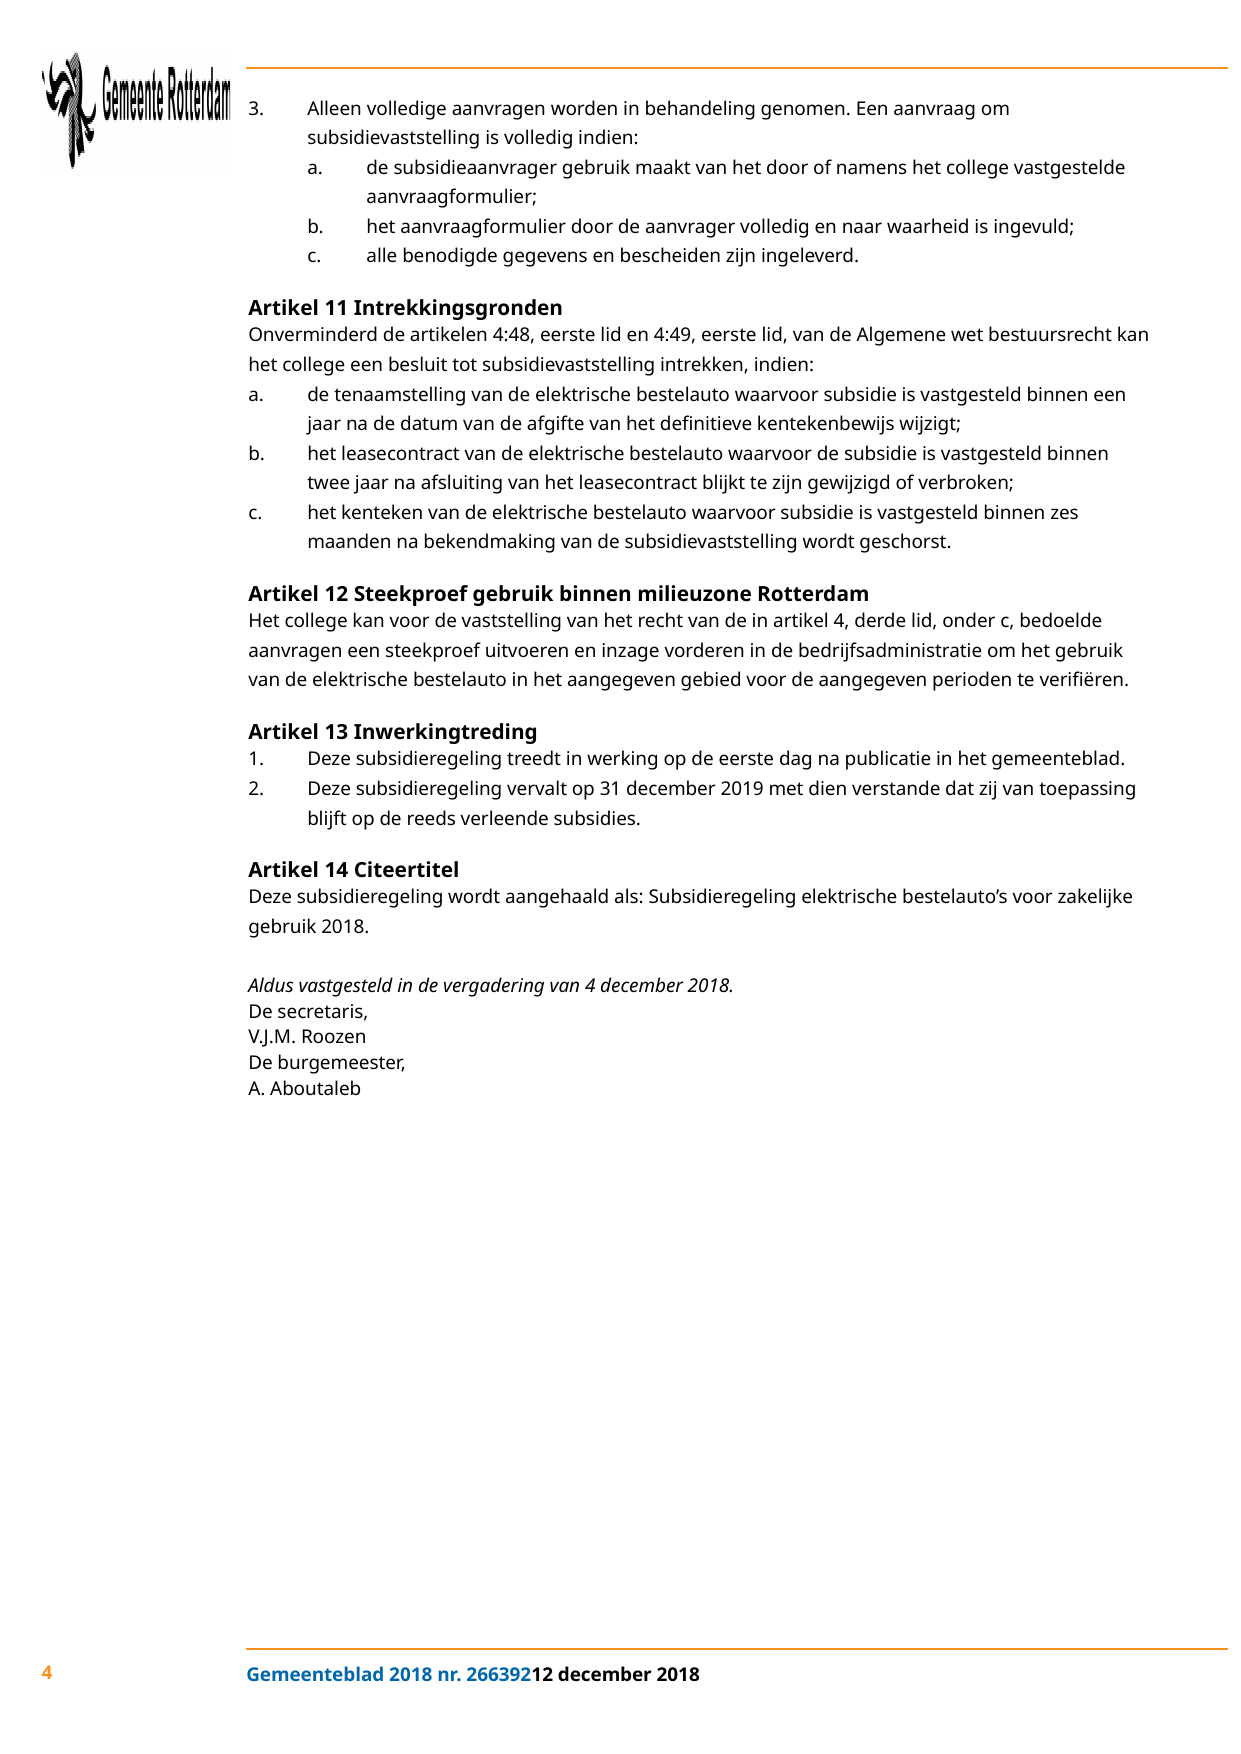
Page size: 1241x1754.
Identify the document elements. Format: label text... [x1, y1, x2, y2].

text A. Aboutaleb [248, 1075, 1152, 1101]
text Artikel 12 Steekproef gebruik binnen milieuzone Rotterdam [248, 579, 1152, 607]
list de tenaamstelling van de elektrische bestelauto waarvoor subsidie is vastgesteld binnen een jaar na de datum van de afgifte van het definitieve kentekenbewijs wijzigt; [248, 381, 1152, 436]
list alle benodigde gegevens en bescheiden zijn ingeleverd. [307, 243, 1152, 268]
list Deze subsidieregeling vervalt op 31 december 2019 met dien verstande dat zij van toepassing blijft op de reeds verleende subsidies. [248, 775, 1152, 830]
text Onverminderd de artikelen 4:48, eerste lid en 4:49, eerste lid, van de Algemene wet bestuursrecht kan het college een besluit tot subsidievaststelling intrekken, indien: [248, 322, 1152, 377]
text Artikel 13 Inwerkingtreding [248, 717, 1152, 746]
list Deze subsidieregeling treedt in werking op de eerste dag na publicatie in het gemeenteblad. [248, 746, 1152, 771]
text Artikel 14 Citeertitel [248, 855, 1152, 883]
list het aanvraagformulier door de aanvrager volledig en naar waarheid is ingevuld; [307, 213, 1152, 239]
list het kenteken van de elektrische bestelauto waarvoor subsidie is vastgesteld binnen zes maanden na bekendmaking van de subsidievaststelling wordt geschorst. [248, 499, 1152, 554]
picture [41, 47, 231, 172]
text Artikel 11 Intrekkingsgronden [248, 293, 1152, 322]
list Alleen volledige aanvragen worden in behandeling genomen. Een aanvraag om subsidievaststelling is volledig indien: [248, 95, 1152, 150]
text Aldus vastgesteld in de vergadering van 4 december 2018. [248, 972, 1152, 998]
list het leasecontract van de elektrische bestelauto waarvoor de subsidie is vastgesteld binnen twee jaar na afsluiting van het leasecontract blijkt te zijn gewijzigd of verbroken; [248, 440, 1152, 495]
list de subsidieaanvrager gebruik maakt van het door of namens het college vastgestelde aanvraagformulier; [307, 154, 1152, 209]
text V.J.M. Roozen [248, 1024, 1152, 1049]
text De burgemeester, [248, 1049, 1152, 1075]
text Deze subsidieregeling wordt aangehaald als: Subsidieregeling elektrische bestelauto’s voor zakelijke gebruik 2018. [248, 883, 1152, 939]
text Het college kan voor de vaststelling van het recht van de in artikel 4, derde lid, onder c, bedoelde aanvragen een steekproef uitvoeren en inzage vorderen in de bedrijfsadministratie om het gebruik van de elektrische bestelauto in het aangegeven gebied voor de aangegeven perioden te verifiëren. [248, 607, 1152, 692]
text De secretaris, [248, 998, 1152, 1024]
